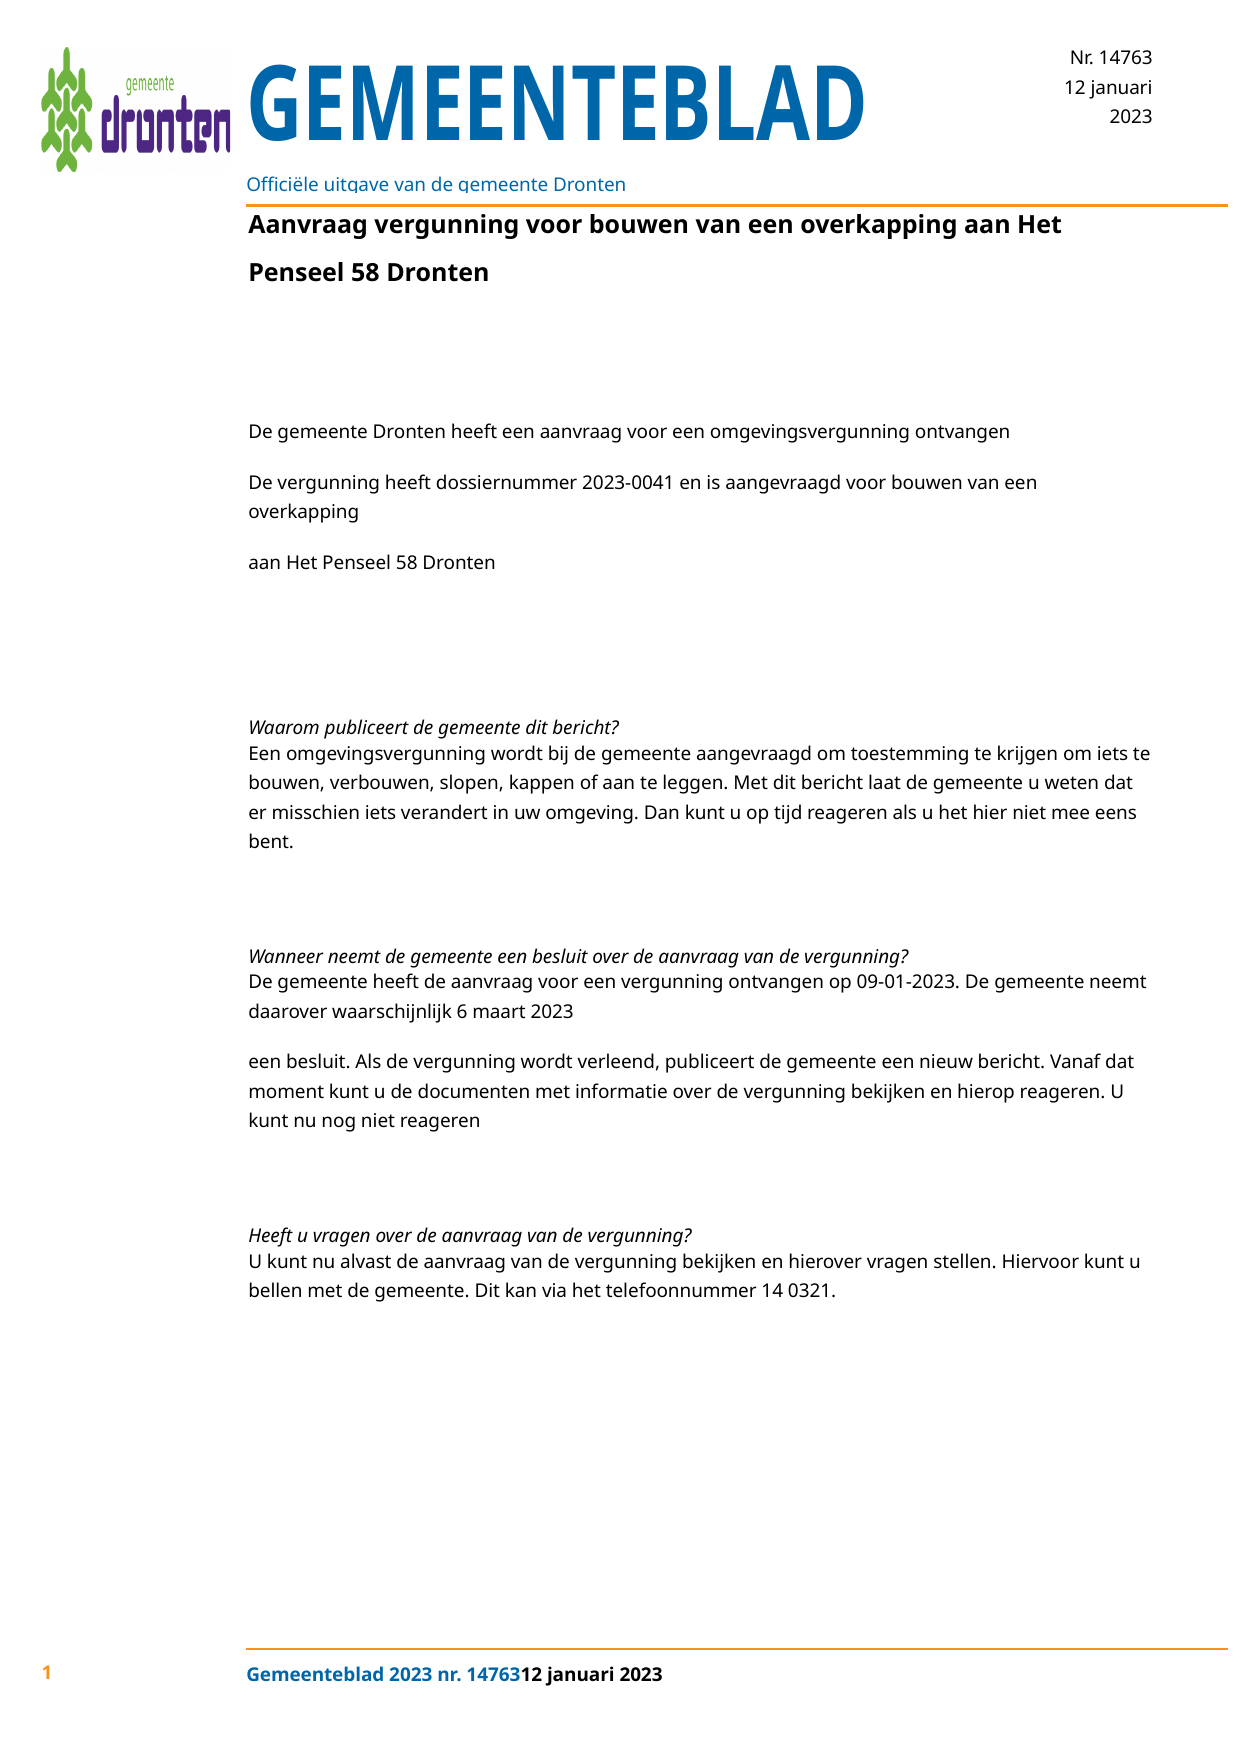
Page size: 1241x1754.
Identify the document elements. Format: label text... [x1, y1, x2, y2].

text Wanneer neemt de gemeente een besluit over de aanvraag van de vergunning? [248, 943, 1152, 968]
text een besluit. Als de vergunning wordt verleend, publiceert de gemeente een nieuw bericht. Vanaf dat moment kunt u de documenten met informatie over de vergunning bekijken en hierop reageren. U kunt nu nog niet reageren [248, 1048, 1152, 1133]
text U kunt nu alvast de aanvraag van de vergunning bekijken en hierover vragen stellen. Hiervoor kunt u bellen met de gemeente. Dit kan via het telefoonnummer 14 0321. [248, 1248, 1152, 1303]
text Heeft u vragen over de aanvraag van de vergunning? [248, 1222, 1152, 1248]
text aan Het Penseel 58 Dronten [248, 549, 1152, 575]
text Aanvraag vergunning voor bouwen van een overkapping aan Het Penseel 58 Dronten [248, 207, 1152, 288]
text De gemeente heeft de aanvraag voor een vergunning ontvangen op 09-01-2023. De gemeente neemt daarover waarschijnlijk 6 maart 2023 [248, 968, 1152, 1024]
text Een omgevingsvergunning wordt bij de gemeente aangevraagd om toestemming te krijgen om iets te bouwen, verbouwen, slopen, kappen of aan te leggen. Met dit bericht laat de gemeente u weten dat er misschien iets verandert in uw omgeving. Dan kunt u op tijd reageren als u het hier niet mee eens bent. [248, 740, 1152, 854]
text De vergunning heeft dossiernummer 2023-0041 en is aangevraagd voor bouwen van een overkapping [248, 469, 1152, 524]
text De gemeente Dronten heeft een aanvraag voor een omgevingsvergunning ontvangen [248, 419, 1152, 444]
text Waarom publiceert de gemeente dit bericht? [248, 714, 1152, 740]
picture [41, 47, 231, 172]
